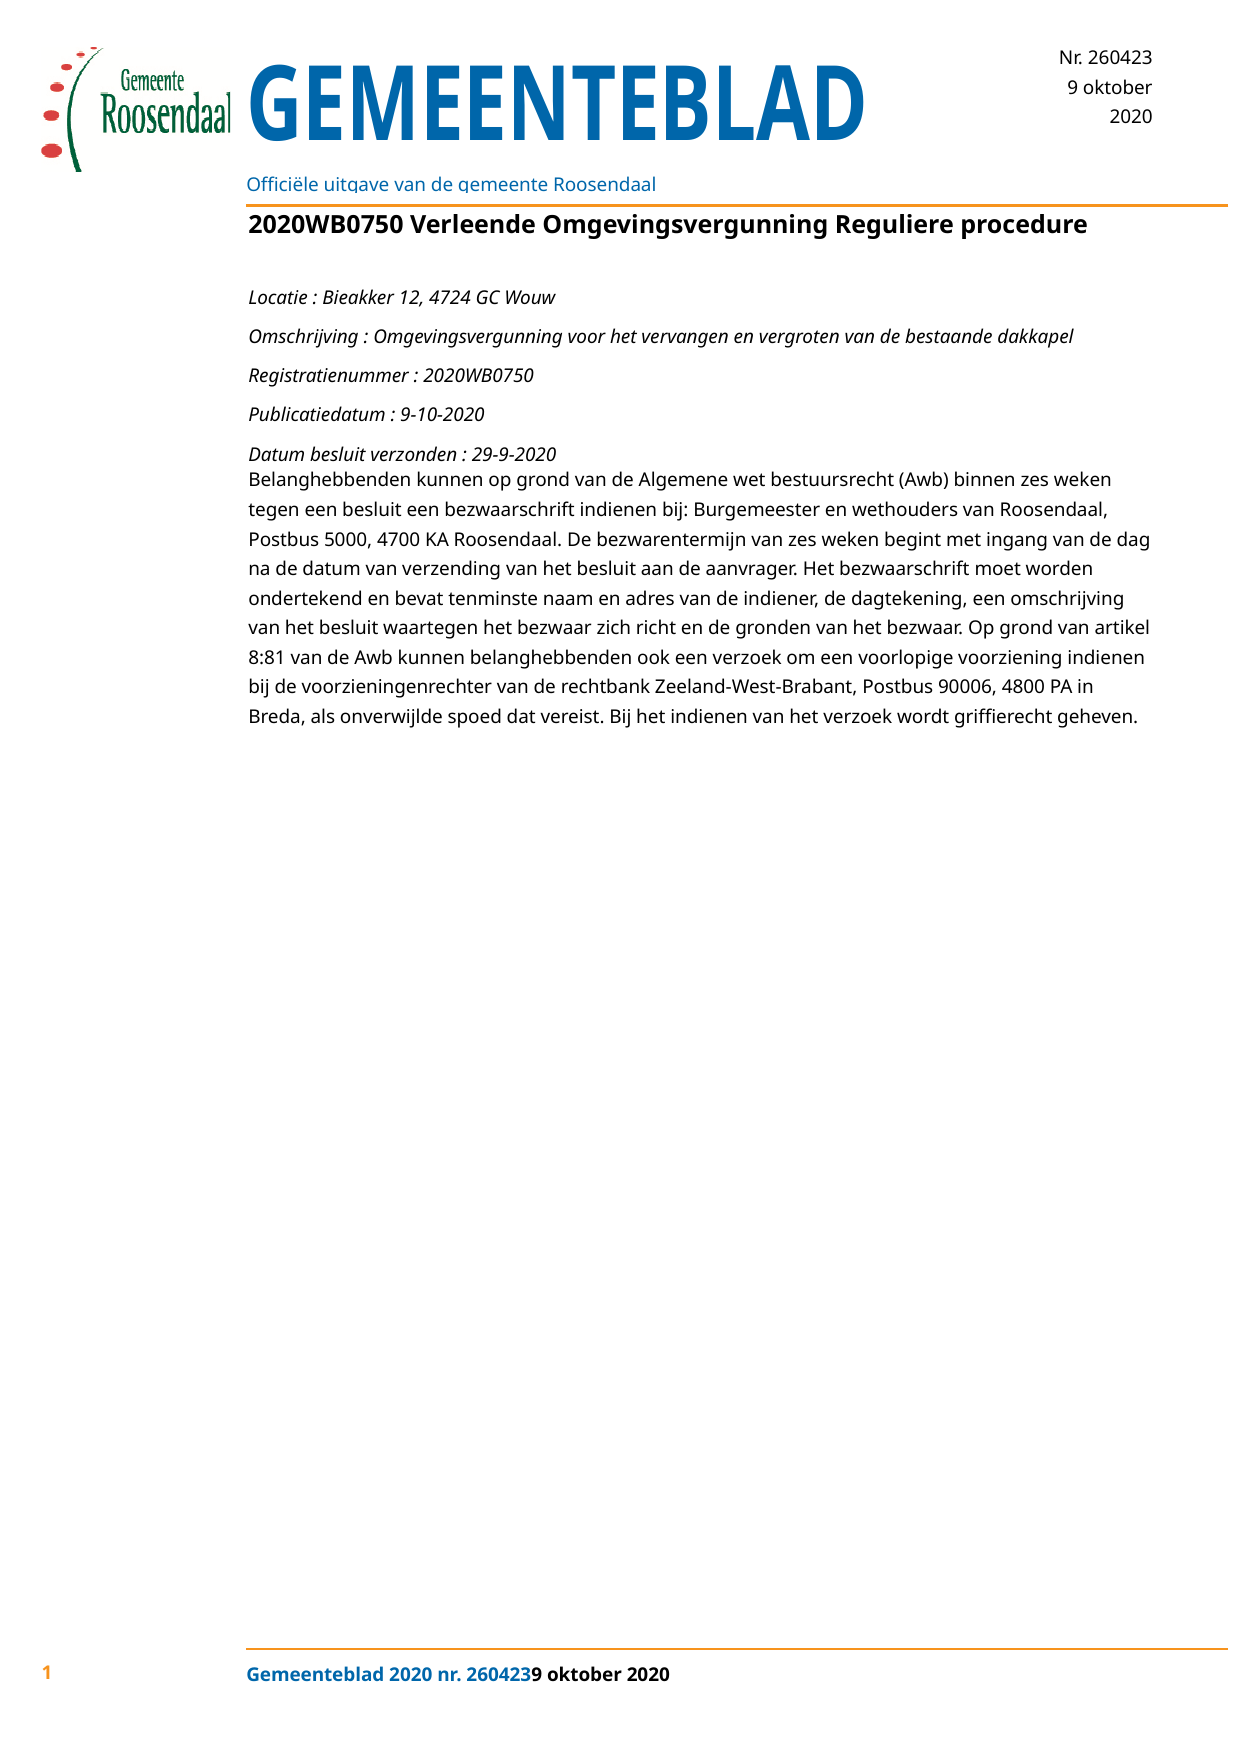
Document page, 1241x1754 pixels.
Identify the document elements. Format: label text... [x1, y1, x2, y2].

text Locatie : Bieakker 12, 4724 GC Wouw [248, 284, 1152, 309]
text Publicatiedatum : 9-10-2020 [248, 402, 1152, 427]
text Belanghebbenden kunnen op grond van de Algemene wet bestuursrecht (Awb) binnen zes weken tegen een besluit een bezwaarschrift indienen bij: Burgemeester en wethouders van Roosendaal, Postbus 5000, 4700 KA Roosendaal. De bezwarentermijn van zes weken begint met ingang van de dag na de datum van verzending van het besluit aan de aanvrager. Het bezwaarschrift moet worden ondertekend en bevat tenminste naam en adres van de indiener, de dagtekening, een omschrijving van het besluit waartegen het bezwaar zich richt en de gronden van het bezwaar. Op grond van artikel 8:81 van de Awb kunnen belanghebbenden ook een verzoek om een voorlopige voorziening indienen bij de voorzieningenrechter van de rechtbank Zeeland-West-Brabant, Postbus 90006, 4800 PA in Breda, als onverwijlde spoed dat vereist. Bij het indienen van het verzoek wordt griffierecht geheven. [248, 467, 1152, 729]
text Registratienummer : 2020WB0750 [248, 362, 1152, 388]
text Datum besluit verzonden : 29-9-2020 [248, 441, 1152, 467]
picture [41, 47, 231, 172]
text Omschrijving : Omgevingsvergunning voor het vervangen en vergroten van de bestaande dakkapel [248, 323, 1152, 349]
text 2020WB0750 Verleende Omgevingsvergunning Reguliere procedure [248, 207, 1152, 241]
